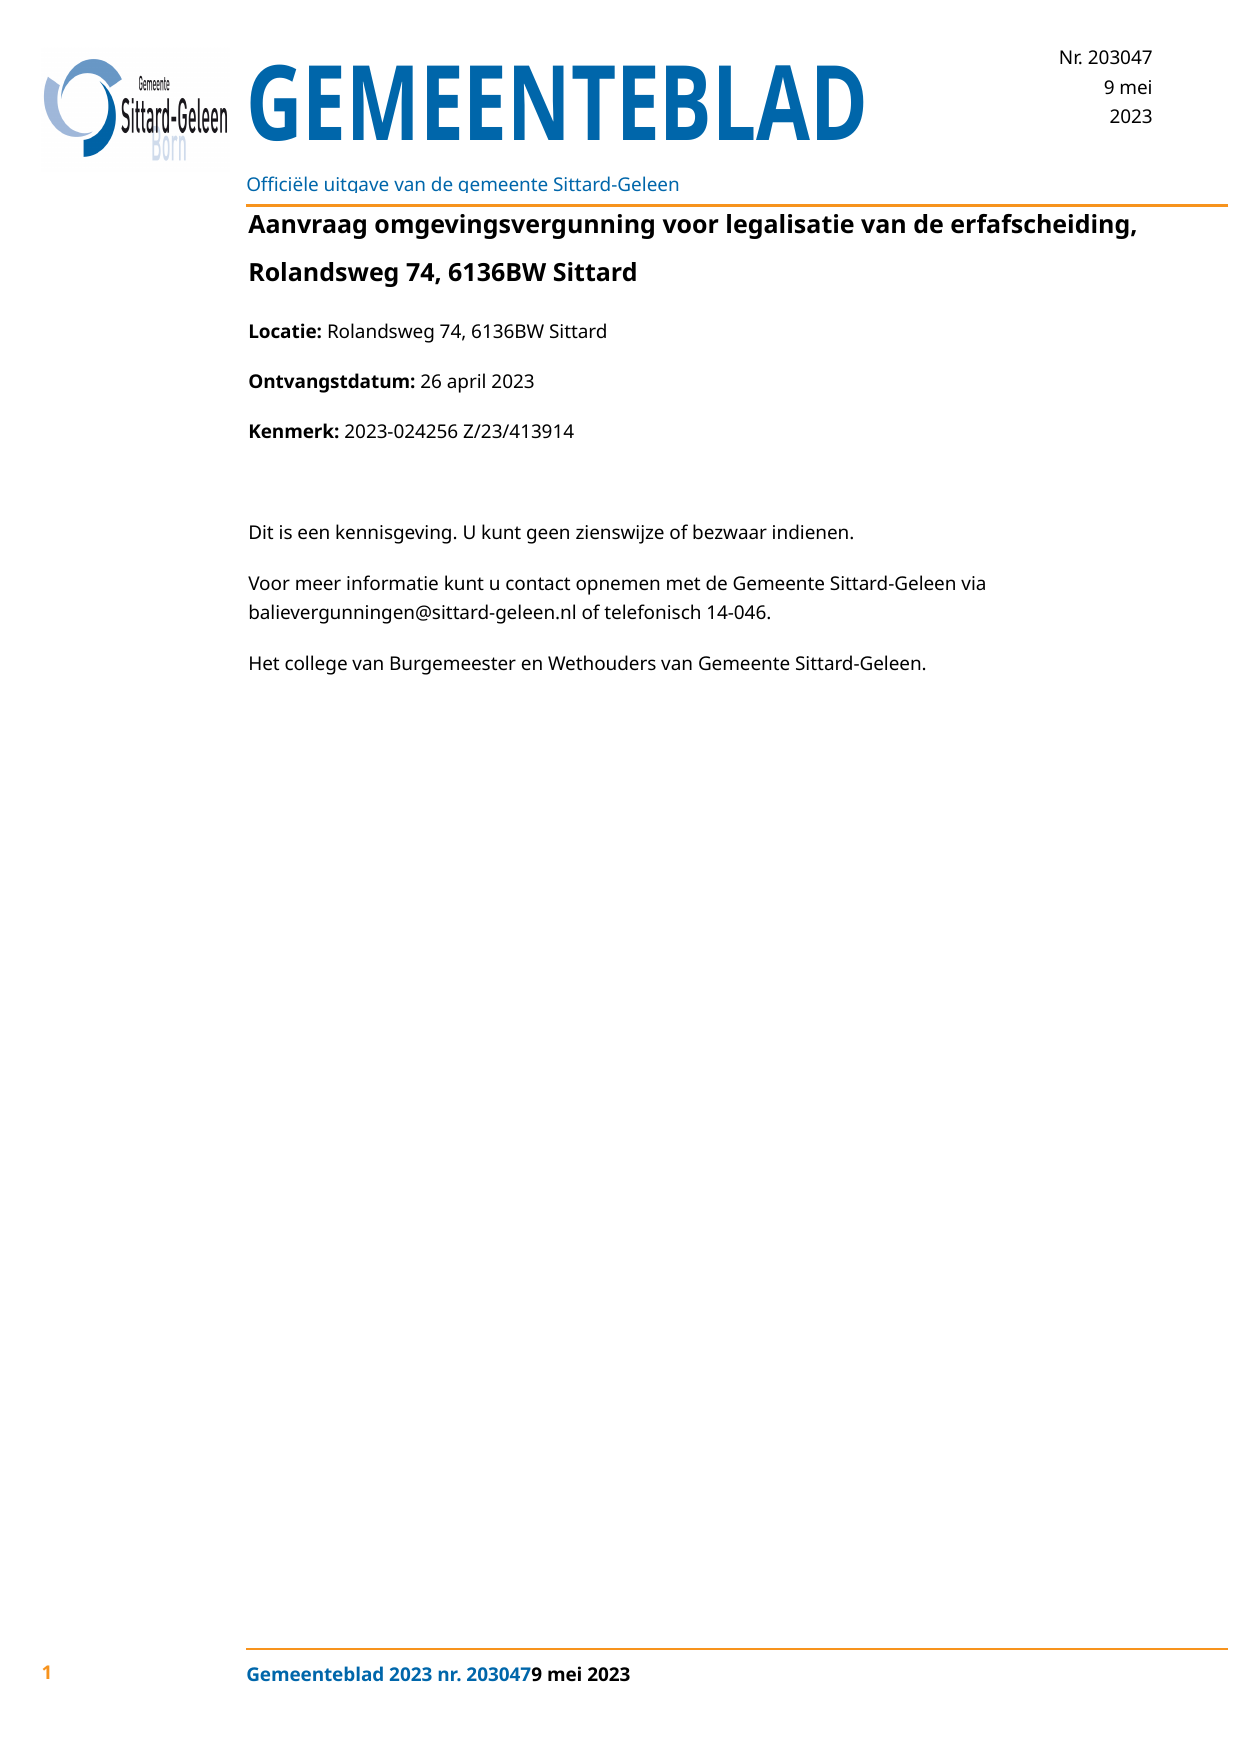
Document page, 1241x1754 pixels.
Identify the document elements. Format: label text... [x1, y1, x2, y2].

text Dit is een kennisgeving. U kunt geen zienswijze of bezwaar indienen. [248, 519, 1152, 545]
text Aanvraag omgevingsvergunning voor legalisatie van de erfafscheiding, Rolandsweg 74, 6136BW Sittard [248, 207, 1152, 288]
picture [41, 47, 231, 172]
text Voor meer informatie kunt u contact opnemen met de Gemeente Sittard-Geleen via balievergunningen@sittard-geleen.nl of telefonisch 14-046. [248, 570, 1152, 625]
text Het college van Burgemeester en Wethouders van Gemeente Sittard-Geleen. [248, 650, 1152, 676]
text Ontvangstdatum: 26 april 2023 [248, 368, 1152, 394]
text Kenmerk: 2023-024256 Z/23/413914 [248, 419, 1152, 444]
text Locatie: Rolandsweg 74, 6136BW Sittard [248, 318, 1152, 344]
